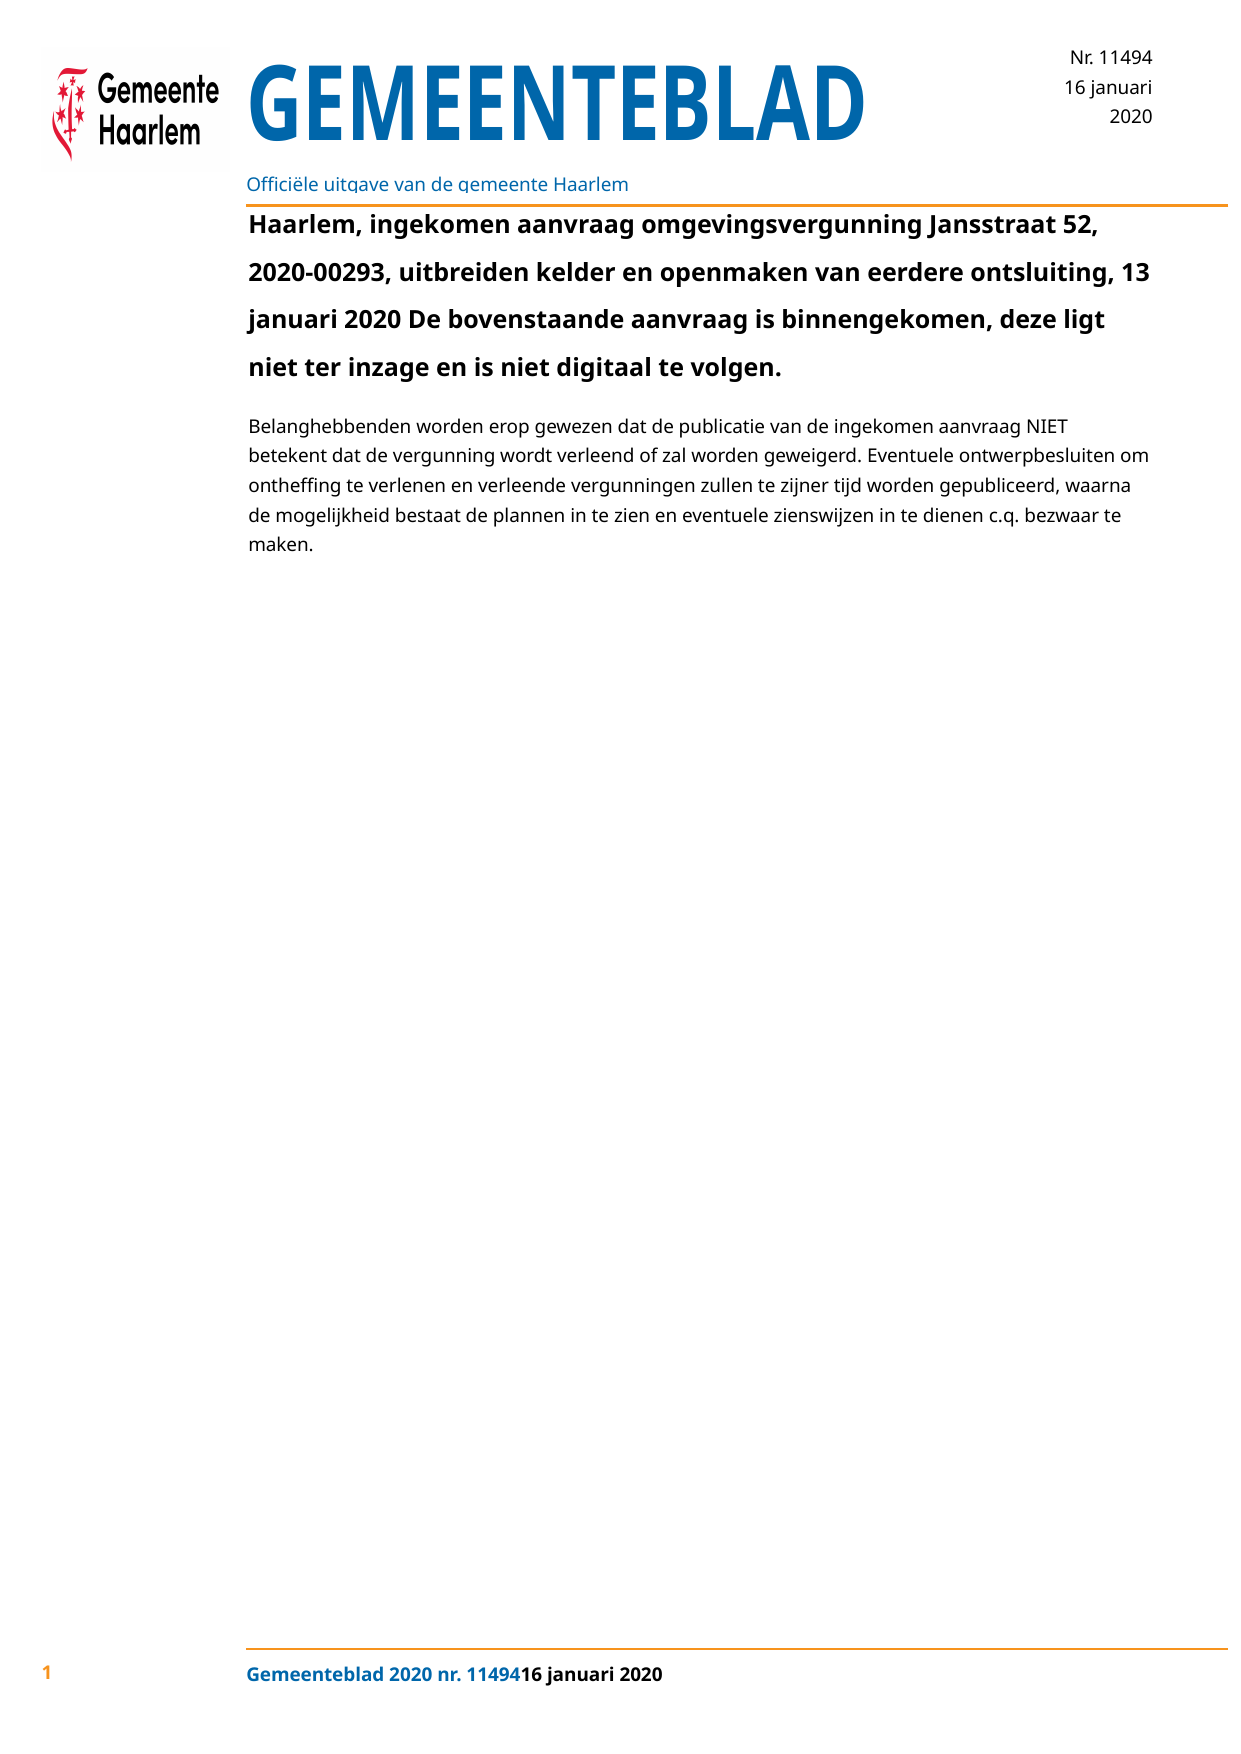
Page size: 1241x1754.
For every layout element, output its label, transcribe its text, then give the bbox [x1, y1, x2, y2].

text Belanghebbenden worden erop gewezen dat de publicatie van de ingekomen aanvraag NIET betekent dat de vergunning wordt verleend of zal worden geweigerd. Eventuele ontwerpbesluiten om ontheffing te verlenen en verleende vergunningen zullen te zijner tijd worden gepubliceerd, waarna de mogelijkheid bestaat de plannen in te zien en eventuele zienswijzen in te dienen c.q. bezwaar te maken. [248, 413, 1152, 557]
text Haarlem, ingekomen aanvraag omgevingsvergunning Jansstraat 52, 2020-00293, uitbreiden kelder en openmaken van eerdere ontsluiting, 13 januari 2020 De bovenstaande aanvraag is binnengekomen, deze ligt niet ter inzage en is niet digitaal te volgen. [248, 207, 1152, 384]
picture [41, 47, 231, 172]
